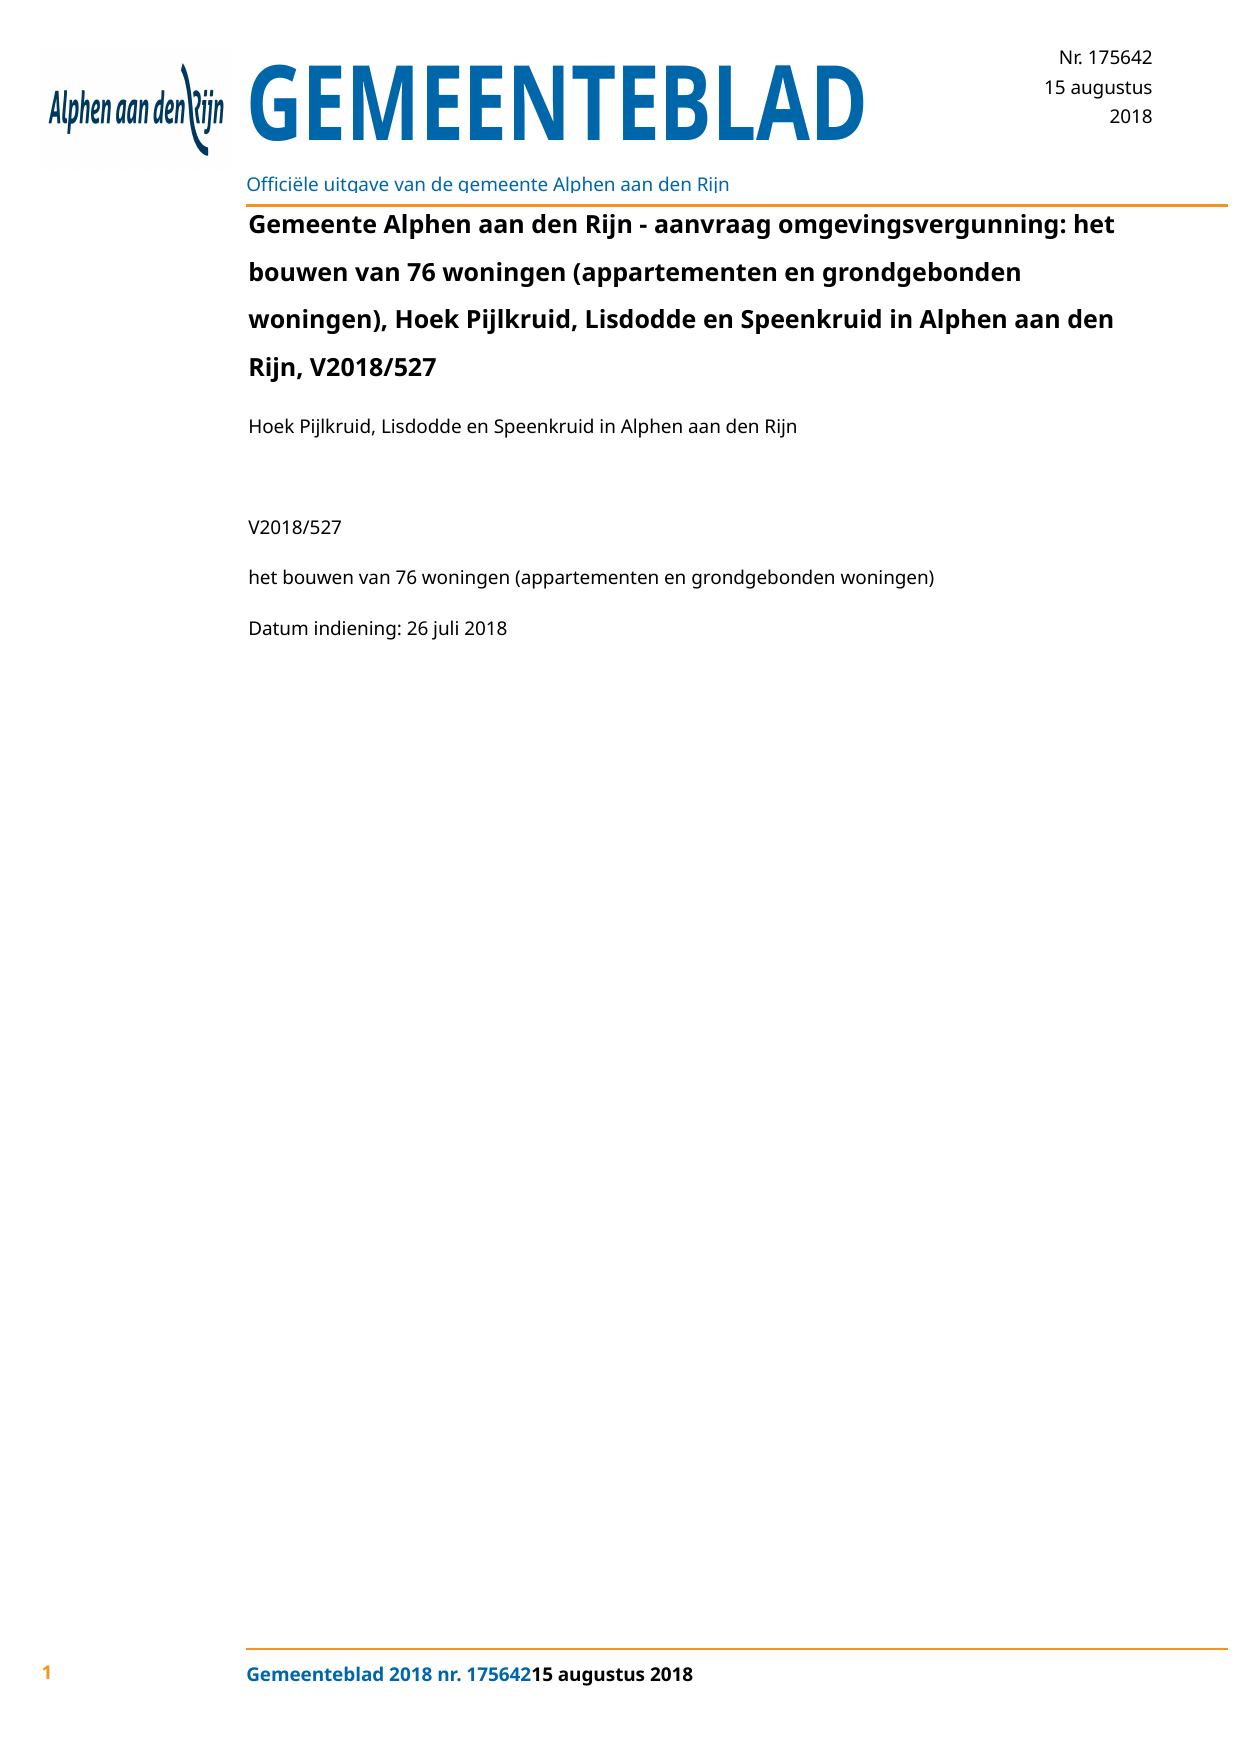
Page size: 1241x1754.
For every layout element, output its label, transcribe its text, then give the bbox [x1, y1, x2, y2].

text Gemeente Alphen aan den Rijn - aanvraag omgevingsvergunning: het bouwen van 76 woningen (appartementen en grondgebonden woningen), Hoek Pijlkruid, Lisdodde en Speenkruid in Alphen aan den Rijn, V2018/527 [248, 207, 1152, 384]
text Datum indiening: 26 juli 2018 [248, 615, 1152, 641]
picture [41, 47, 231, 172]
text het bouwen van 76 woningen (appartementen en grondgebonden woningen) [248, 564, 1152, 590]
text V2018/527 [248, 514, 1152, 540]
text Hoek Pijlkruid, Lisdodde en Speenkruid in Alphen aan den Rijn [248, 413, 1152, 439]
